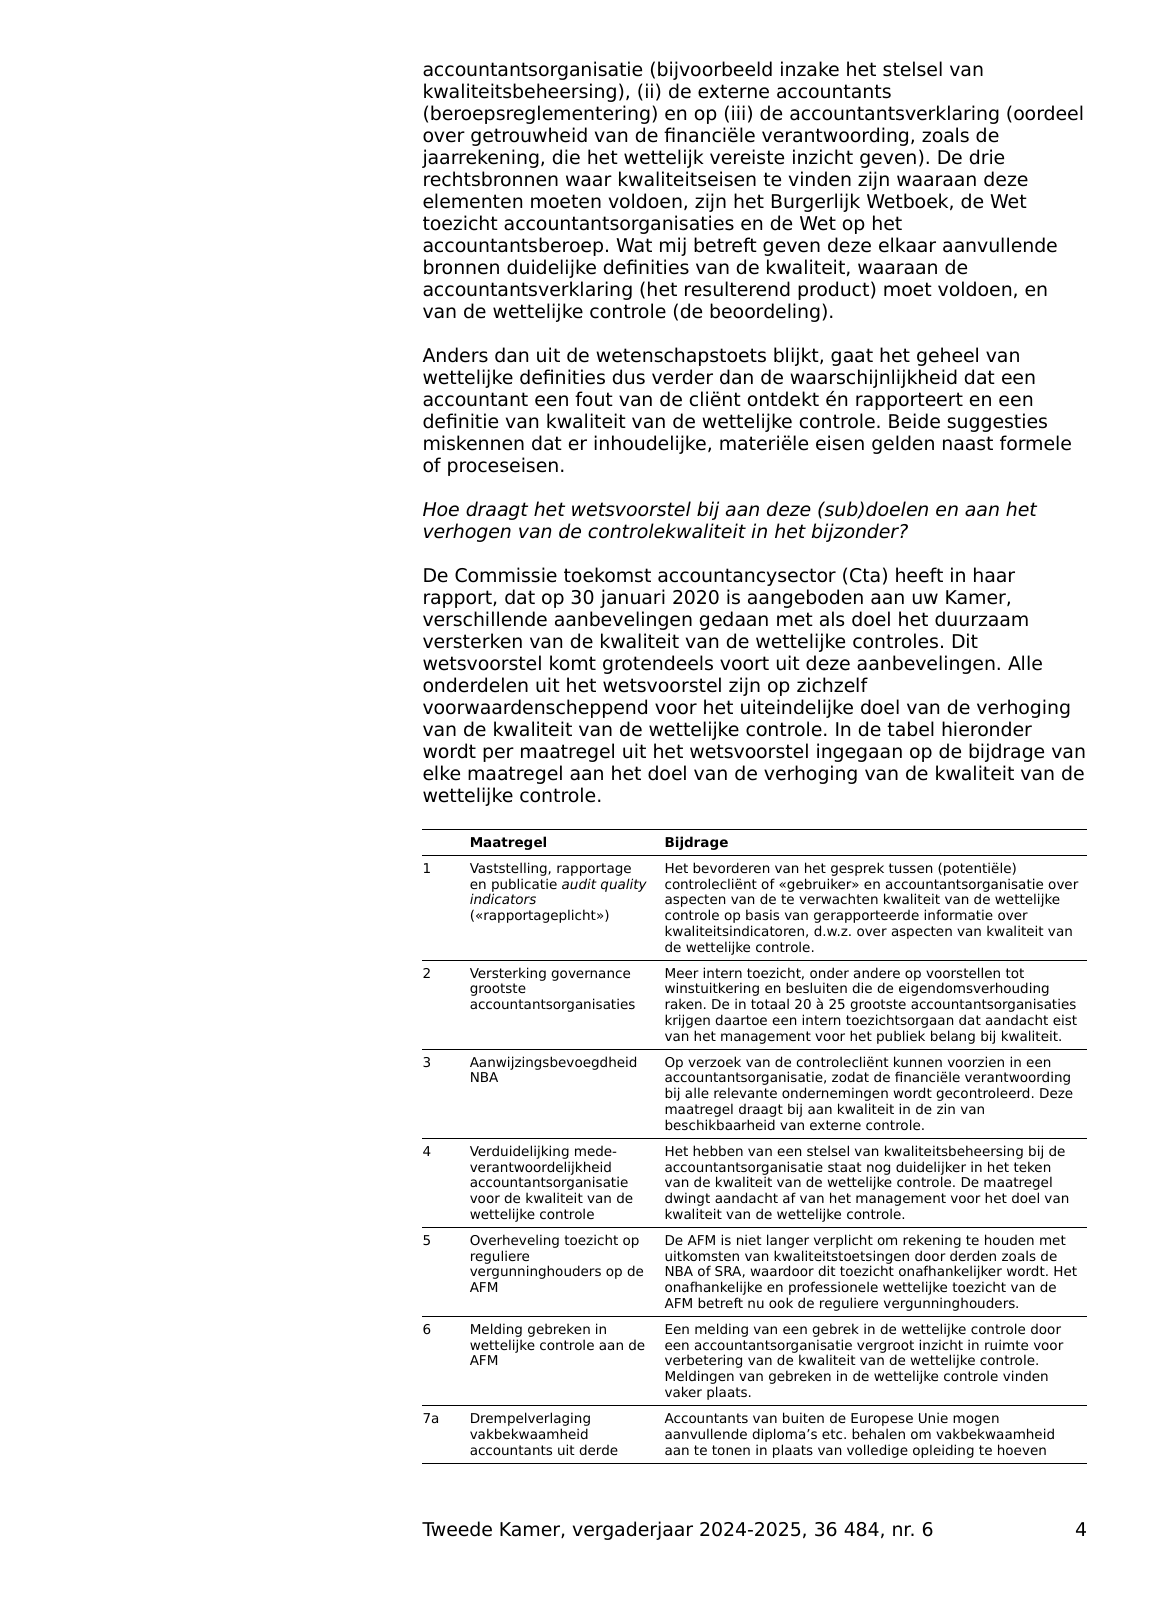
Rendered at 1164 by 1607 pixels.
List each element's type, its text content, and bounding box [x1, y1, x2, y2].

table_cell Het hebben van een stelsel van kwaliteitsbeheersing bij de accountantsorganisatie staat nog duidelijker in het teken van de kwaliteit van de wettelijke controle. De maatregel dwingt aandacht af van het management voor het doel van kwaliteit van de wettelijke controle. [659, 1139, 1087, 1227]
table_header [422, 830, 463, 855]
table_header Maatregel [464, 830, 658, 855]
text Hoe draagt het wetsvoorstel bij aan deze (sub)doelen en aan het verhogen van de controlekwaliteit in het bijzonder? [422, 499, 1087, 543]
table_cell Het bevorderen van het gesprek tussen (potentiële) controlecliënt of «gebruiker» en accountantsorganisatie over aspecten van de te verwachten kwaliteit van de wettelijke controle op basis van gerapporteerde informatie over kwaliteitsindicatoren, d.w.z. over aspecten van kwaliteit van de wettelijke controle. [659, 856, 1087, 960]
table_cell Overheveling toezicht op reguliere vergunninghouders op de AFM [464, 1228, 658, 1316]
table_cell 5 [422, 1228, 463, 1316]
table_cell Verduidelijking mede-verantwoordelijkheid accountantsorganisatie voor de kwaliteit van de wettelijke controle [464, 1139, 658, 1227]
table_cell 7a [422, 1406, 463, 1463]
text accountantsorganisatie (bijvoorbeeld inzake het stelsel van kwaliteitsbeheersing), (ii) de externe accountants (beroepsreglementering) en op (iii) de accountantsverklaring (oordeel over getrouwheid van de financiële verantwoording, zoals de jaarrekening, die het wettelijk vereiste inzicht geven). De drie rechtsbronnen waar kwaliteitseisen te vinden zijn waaraan deze elementen moeten voldoen, zijn het Burgerlijk Wetboek, de Wet toezicht accountantsorganisaties en de Wet op het accountantsberoep. Wat mij betreft geven deze elkaar aanvullende bronnen duidelijke definities van de kwaliteit, waaraan de accountantsverklaring (het resulterend product) moet voldoen, en van de wettelijke controle (de beoordeling). [422, 59, 1087, 323]
table_cell 4 [422, 1139, 463, 1227]
table_cell Accountants van buiten de Europese Unie mogen aanvullende diploma’s etc. behalen om vakbekwaamheid aan te tonen in plaats van volledige opleiding te hoeven [659, 1406, 1087, 1463]
text Anders dan uit de wetenschapstoets blijkt, gaat het geheel van wettelijke definities dus verder dan de waarschijnlijkheid dat een accountant een fout van de cliënt ontdekt én rapporteert en een definitie van kwaliteit van de wettelijke controle. Beide suggesties miskennen dat er inhoudelijke, materiële eisen gelden naast formele of proceseisen. [422, 345, 1087, 477]
table_cell Aanwijzingsbevoegdheid NBA [464, 1050, 658, 1138]
table_cell Vaststelling, rapportage en publicatie audit quality indicators («rapportageplicht») [464, 856, 658, 960]
table_cell Drempelverlaging vakbekwaamheid accountants uit derde [464, 1406, 658, 1463]
table_cell Op verzoek van de controlecliënt kunnen voorzien in een accountantsorganisatie, zodat de financiële verantwoording bij alle relevante ondernemingen wordt gecontroleerd. Deze maatregel draagt bij aan kwaliteit in de zin van beschikbaarheid van externe controle. [659, 1050, 1087, 1138]
table_cell Melding gebreken in wettelijke controle aan de AFM [464, 1317, 658, 1405]
table_header Bijdrage [659, 830, 1087, 855]
table_cell 3 [422, 1050, 463, 1138]
table_cell Meer intern toezicht, onder andere op voorstellen tot winstuitkering en besluiten die de eigendomsverhouding raken. De in totaal 20 à 25 grootste accountantsorganisaties krijgen daartoe een intern toezichtsorgaan dat aandacht eist van het management voor het publiek belang bij kwaliteit. [659, 961, 1087, 1049]
table_cell 1 [422, 856, 463, 960]
text De Commissie toekomst accountancysector (Cta) heeft in haar rapport, dat op 30 januari 2020 is aangeboden aan uw Kamer, verschillende aanbevelingen gedaan met als doel het duurzaam versterken van de kwaliteit van de wettelijke controles. Dit wetsvoorstel komt grotendeels voort uit deze aanbevelingen. Alle onderdelen uit het wetsvoorstel zijn op zichzelf voorwaardenscheppend voor het uiteindelijke doel van de verhoging van de kwaliteit van de wettelijke controle. In de tabel hieronder wordt per maatregel uit het wetsvoorstel ingegaan op de bijdrage van elke maatregel aan het doel van de verhoging van de kwaliteit van de wettelijke controle. [422, 565, 1087, 807]
table_cell De AFM is niet langer verplicht om rekening te houden met uitkomsten van kwaliteitstoetsingen door derden zoals de NBA of SRA, waardoor dit toezicht onafhankelijker wordt. Het onafhankelijke en professionele wettelijke toezicht van de AFM betreft nu ook de reguliere vergunninghouders. [659, 1228, 1087, 1316]
table_cell Versterking governance grootste accountantsorganisaties [464, 961, 658, 1049]
table_cell Een melding van een gebrek in de wettelijke controle door een accountantsorganisatie vergroot inzicht in ruimte voor verbetering van de kwaliteit van de wettelijke controle. Meldingen van gebreken in de wettelijke controle vinden vaker plaats. [659, 1317, 1087, 1405]
table_cell 2 [422, 961, 463, 1049]
table_cell 6 [422, 1317, 463, 1405]
